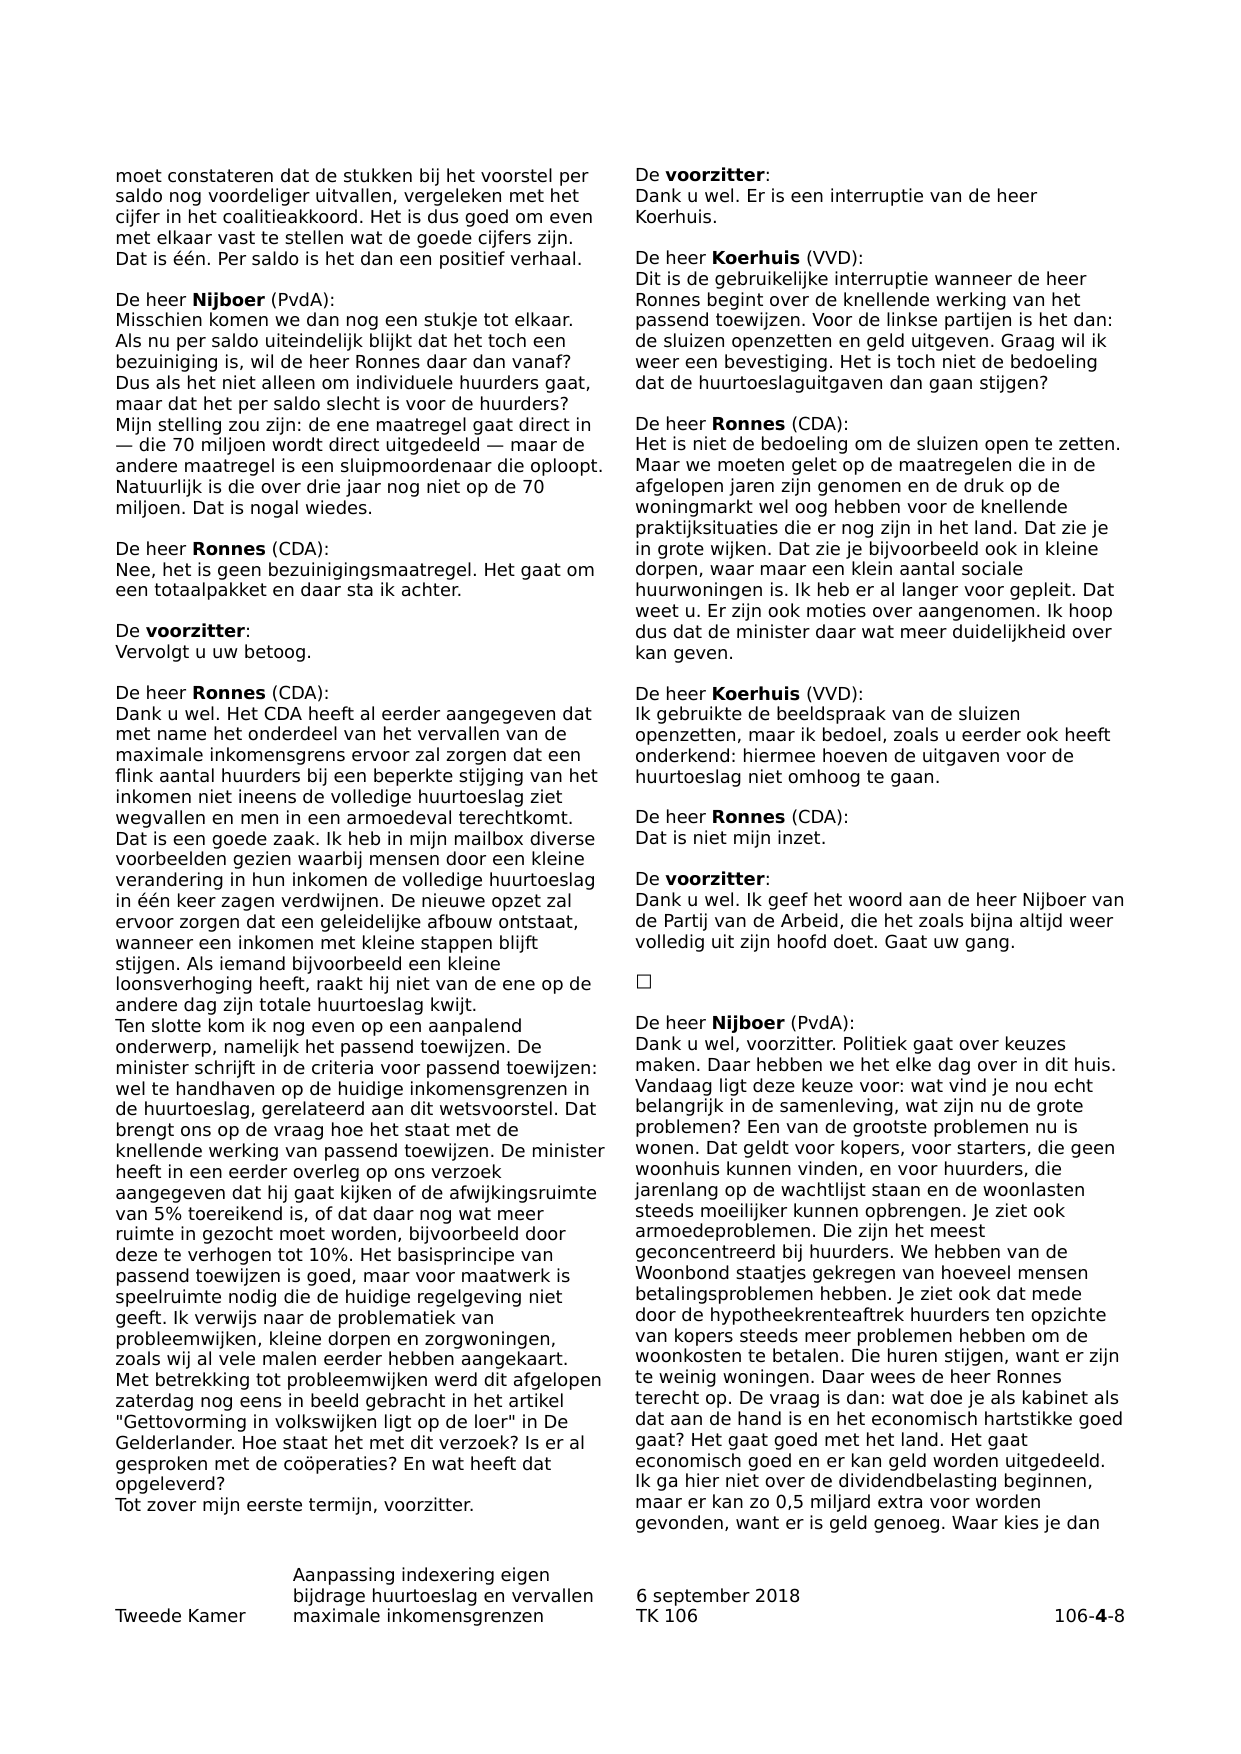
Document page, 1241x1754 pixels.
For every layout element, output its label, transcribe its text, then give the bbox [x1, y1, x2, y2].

text Dank u wel. Er is een interruptie van de heer Koerhuis. [635, 186, 1125, 228]
text De voorzitter: [635, 869, 1125, 890]
text De heer Nijboer (PvdA): [115, 289, 605, 310]
text De voorzitter: [115, 621, 605, 642]
text Tot zover mijn eerste termijn, voorzitter. [115, 1495, 605, 1516]
text Ten slotte kom ik nog even op een aanpalend onderwerp, namelijk het passend toewijzen. De minister schrijft in de criteria voor passend toewijzen: wel te handhaven op de huidige inkomensgrenzen in de huurtoeslag, gerelateerd aan dit wetsvoorstel. Dat brengt ons op de vraag hoe het staat met de knellende werking van passend toewijzen. De minister heeft in een eerder overleg op ons verzoek aangegeven dat hij gaat kijken of de afwijkingsruimte van 5% toereikend is, of dat daar nog wat meer ruimte in gezocht moet worden, bijvoorbeeld door deze te verhogen tot 10%. Het basisprincipe van passend toewijzen is goed, maar voor maatwerk is speelruimte nodig die de huidige regelgeving niet geeft. Ik verwijs naar de problematiek van probleemwijken, kleine dorpen en zorgwoningen, zoals wij al vele malen eerder hebben aangekaart. Met betrekking tot probleemwijken werd dit afgelopen zaterdag nog eens in beeld gebracht in het artikel "Gettovorming in volkswijken ligt op de loer" in De Gelderlander. Hoe staat het met dit verzoek? Is er al gesproken met de coöperaties? En wat heeft dat opgeleverd? [115, 1016, 605, 1495]
text De heer Koerhuis (VVD): [635, 248, 1125, 268]
text Dank u wel. Ik geef het woord aan de heer Nijboer van de Partij van de Arbeid, die het zoals bijna altijd weer volledig uit zijn hoofd doet. Gaat uw gang. [635, 890, 1125, 952]
text De heer Ronnes (CDA): [115, 538, 605, 559]
text De heer Ronnes (CDA): [635, 413, 1125, 434]
text Het is niet de bedoeling om de sluizen open te zetten. Maar we moeten gelet op de maatregelen die in de afgelopen jaren zijn genomen en de druk op de woningmarkt wel oog hebben voor de knellende praktijksituaties die er nog zijn in het land. Dat zie je in grote wijken. Dat zie je bijvoorbeeld ook in kleine dorpen, waar maar een klein aantal sociale huurwoningen is. Ik heb er al langer voor gepleit. Dat weet u. Er zijn ook moties over aangenomen. Ik hoop dus dat de minister daar wat meer duidelijkheid over kan geven. [635, 434, 1125, 663]
text ⬜ [635, 972, 1125, 993]
text Vervolgt u uw betoog. [115, 642, 605, 662]
text Dat is niet mijn inzet. [635, 828, 1125, 849]
text Ik gebruikte de beeldspraak van de sluizen openzetten, maar ik bedoel, zoals u eerder ook heeft onderkend: hiermee hoeven de uitgaven voor de huurtoeslag niet omhoog te gaan. [635, 704, 1125, 787]
text Dank u wel. Het CDA heeft al eerder aangegeven dat met name het onderdeel van het vervallen van de maximale inkomensgrens ervoor zal zorgen dat een flink aantal huurders bij een beperkte stijging van het inkomen niet ineens de volledige huurtoeslag ziet wegvallen en men in een armoedeval terechtkomt. Dat is een goede zaak. Ik heb in mijn mailbox diverse voorbeelden gezien waarbij mensen door een kleine verandering in hun inkomen de volledige huurtoeslag in één keer zagen verdwijnen. De nieuwe opzet zal ervoor zorgen dat een geleidelijke afbouw ontstaat, wanneer een inkomen met kleine stappen blijft stijgen. Als iemand bijvoorbeeld een kleine loonsverhoging heeft, raakt hij niet van de ene op de andere dag zijn totale huurtoeslag kwijt. [115, 703, 605, 1016]
text moet constateren dat de stukken bij het voorstel per saldo nog voordeliger uitvallen, vergeleken met het cijfer in het coalitieakkoord. Het is dus goed om even met elkaar vast te stellen wat de goede cijfers zijn. Dat is één. Per saldo is het dan een positief verhaal. [115, 165, 605, 269]
text De heer Ronnes (CDA): [635, 807, 1125, 828]
text Misschien komen we dan nog een stukje tot elkaar. Als nu per saldo uiteindelijk blijkt dat het toch een bezuiniging is, wil de heer Ronnes daar dan vanaf? Dus als het niet alleen om individuele huurders gaat, maar dat het per saldo slecht is voor de huurders? Mijn stelling zou zijn: de ene maatregel gaat direct in — die 70 miljoen wordt direct uitgedeeld — maar de andere maatregel is een sluipmoordenaar die oploopt. Natuurlijk is die over drie jaar nog niet op de 70 miljoen. Dat is nogal wiedes. [115, 310, 605, 518]
text Dank u wel, voorzitter. Politiek gaat over keuzes maken. Daar hebben we het elke dag over in dit huis. Vandaag ligt deze keuze voor: wat vind je nou echt belangrijk in de samenleving, wat zijn nu de grote problemen? Een van de grootste problemen nu is wonen. Dat geldt voor kopers, voor starters, die geen woonhuis kunnen vinden, en voor huurders, die jarenlang op de wachtlijst staan en de woonlasten steeds moeilijker kunnen opbrengen. Je ziet ook armoedeproblemen. Die zijn het meest geconcentreerd bij huurders. We hebben van de Woonbond staatjes gekregen van hoeveel mensen betalingsproblemen hebben. Je ziet ook dat mede door de hypotheekrenteaftrek huurders ten opzichte van kopers steeds meer problemen hebben om de woonkosten te betalen. Die huren stijgen, want er zijn te weinig woningen. Daar wees de heer Ronnes terecht op. De vraag is dan: wat doe je als kabinet als dat aan de hand is en het economisch hartstikke goed gaat? Het gaat goed met het land. Het gaat economisch goed en er kan geld worden uitgedeeld. Ik ga hier niet over de dividendbelasting beginnen, maar er kan zo 0,5 miljard extra voor worden gevonden, want er is geld genoeg. Waar kies je dan [635, 1034, 1125, 1534]
text Dit is de gebruikelijke interruptie wanneer de heer Ronnes begint over de knellende werking van het passend toewijzen. Voor de linkse partijen is het dan: de sluizen openzetten en geld uitgeven. Graag wil ik weer een bevestiging. Het is toch niet de bedoeling dat de huurtoeslaguitgaven dan gaan stijgen? [635, 268, 1125, 393]
text De heer Koerhuis (VVD): [635, 683, 1125, 704]
text De heer Nijboer (PvdA): [635, 1013, 1125, 1034]
text De voorzitter: [635, 165, 1125, 186]
text Nee, het is geen bezuinigingsmaatregel. Het gaat om een totaalpakket en daar sta ik achter. [115, 559, 605, 601]
text De heer Ronnes (CDA): [115, 682, 605, 703]
